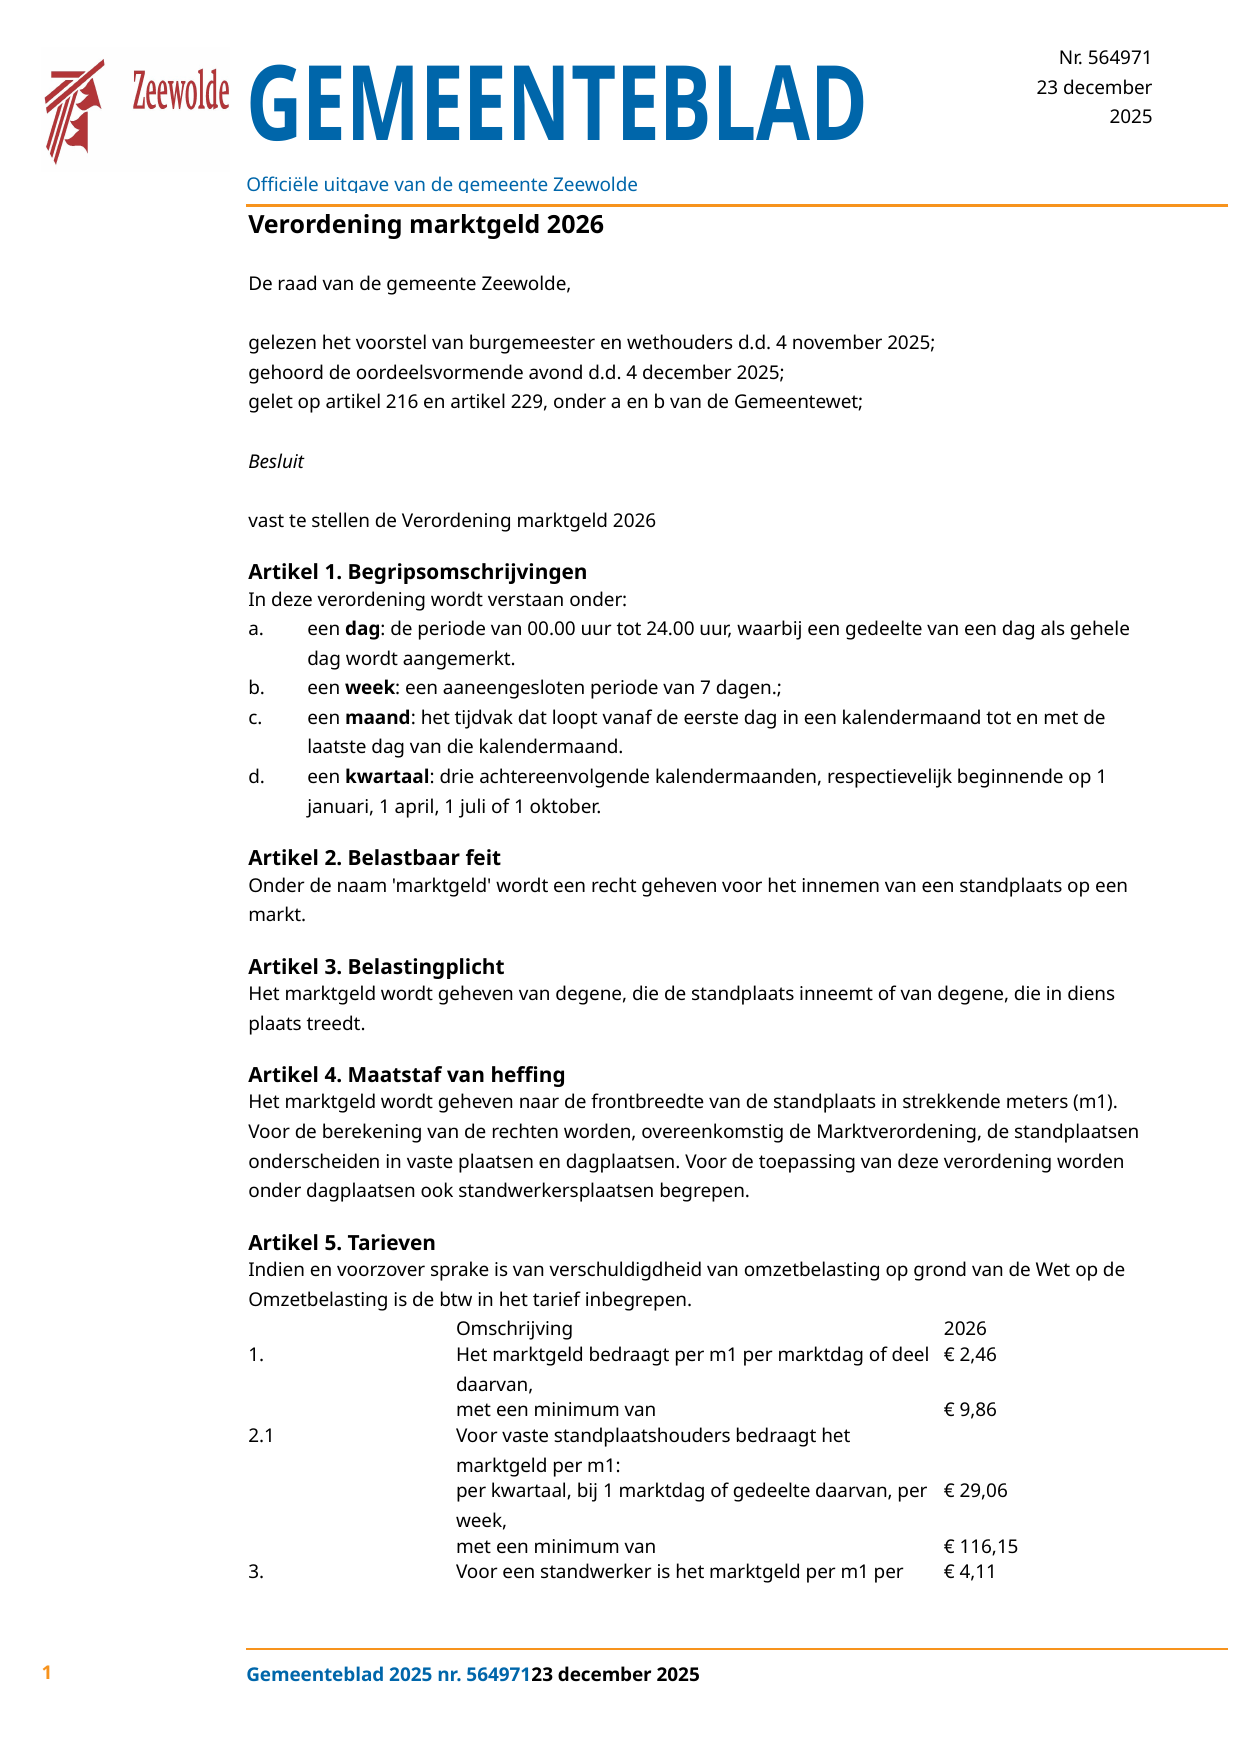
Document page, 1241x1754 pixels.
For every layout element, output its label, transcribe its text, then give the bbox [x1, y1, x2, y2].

text gelet op artikel 216 en artikel 229, onder a en b van de Gemeentewet; [248, 389, 1152, 414]
text Artikel 4. Maatstaf van heffing [248, 1060, 1152, 1089]
text vast te stellen de Verordening marktgeld 2026 [248, 507, 1152, 533]
text In deze verordening wordt verstaan onder: [248, 586, 1152, 612]
text Besluit [248, 448, 1152, 473]
table_cell 2.1 [248, 1422, 456, 1478]
table_cell € 29,06 [944, 1478, 1152, 1533]
table_cell [248, 1533, 456, 1559]
table_cell per kwartaal, bij 1 marktdag of gedeelte daarvan, per week, [456, 1478, 944, 1533]
text Onder de naam 'marktgeld' wordt een recht geheven voor het innemen van een standplaats op een markt. [248, 872, 1152, 927]
table_header 2026 [944, 1316, 1152, 1341]
table_header [248, 1316, 456, 1341]
picture [41, 47, 231, 172]
text Het marktgeld wordt geheven naar de frontbreedte van de standplaats in strekkende meters (m1). Voor de berekening van de rechten worden, overeenkomstig de Marktverordening, de standplaatsen onderscheiden in vaste plaatsen en dagplaatsen. Voor de toepassing van deze verordening worden onder dagplaatsen ook standwerkersplaatsen begrepen. [248, 1089, 1152, 1203]
text Verordening marktgeld 2026 [248, 207, 1152, 241]
table_cell € 116,15 [944, 1533, 1152, 1559]
text Het marktgeld wordt geheven van degene, die de standplaats inneemt of van degene, die in diens plaats treedt. [248, 980, 1152, 1036]
table_cell Het marktgeld bedraagt per m1 per marktdag of deel daarvan, [456, 1341, 944, 1397]
text Artikel 3. Belastingplicht [248, 952, 1152, 980]
table_cell met een minimum van [456, 1533, 944, 1559]
table_cell € 9,86 [944, 1397, 1152, 1422]
list een maand: het tijdvak dat loopt vanaf de eerste dag in een kalendermaand tot en met de laatste dag van die kalendermaand. [248, 704, 1152, 759]
list een dag: de periode van 00.00 uur tot 24.00 uur, waarbij een gedeelte van een dag als gehele dag wordt aangemerkt. [248, 615, 1152, 671]
text De raad van de gemeente Zeewolde, [248, 270, 1152, 296]
table_cell Voor een standwerker is het marktgeld per m1 per [456, 1559, 944, 1584]
table_header Omschrijving [456, 1316, 944, 1341]
table_cell [944, 1422, 1152, 1478]
table_cell 1. [248, 1341, 456, 1397]
list een kwartaal: drie achtereenvolgende kalendermaanden, respectievelijk beginnende op 1 januari, 1 april, 1 juli of 1 oktober. [248, 763, 1152, 819]
text gelezen het voorstel van burgemeester en wethouders d.d. 4 november 2025; [248, 329, 1152, 355]
table_cell € 4,11 [944, 1559, 1152, 1584]
text Artikel 1. Begripsomschrijvingen [248, 557, 1152, 586]
text Artikel 2. Belastbaar feit [248, 843, 1152, 872]
text Artikel 5. Tarieven [248, 1228, 1152, 1256]
table_cell 3. [248, 1559, 456, 1584]
table_cell [248, 1397, 456, 1422]
text gehoord de oordeelsvormende avond d.d. 4 december 2025; [248, 359, 1152, 385]
text Indien en voorzover sprake is van verschuldigdheid van omzetbelasting op grond van de Wet op de Omzetbelasting is de btw in het tarief inbegrepen. [248, 1256, 1152, 1312]
table_cell met een minimum van [456, 1397, 944, 1422]
table_cell Voor vaste standplaatshouders bedraagt het marktgeld per m1: [456, 1422, 944, 1478]
table_cell [248, 1478, 456, 1533]
list een week: een aaneengesloten periode van 7 dagen.; [248, 674, 1152, 700]
table_cell € 2,46 [944, 1341, 1152, 1397]
